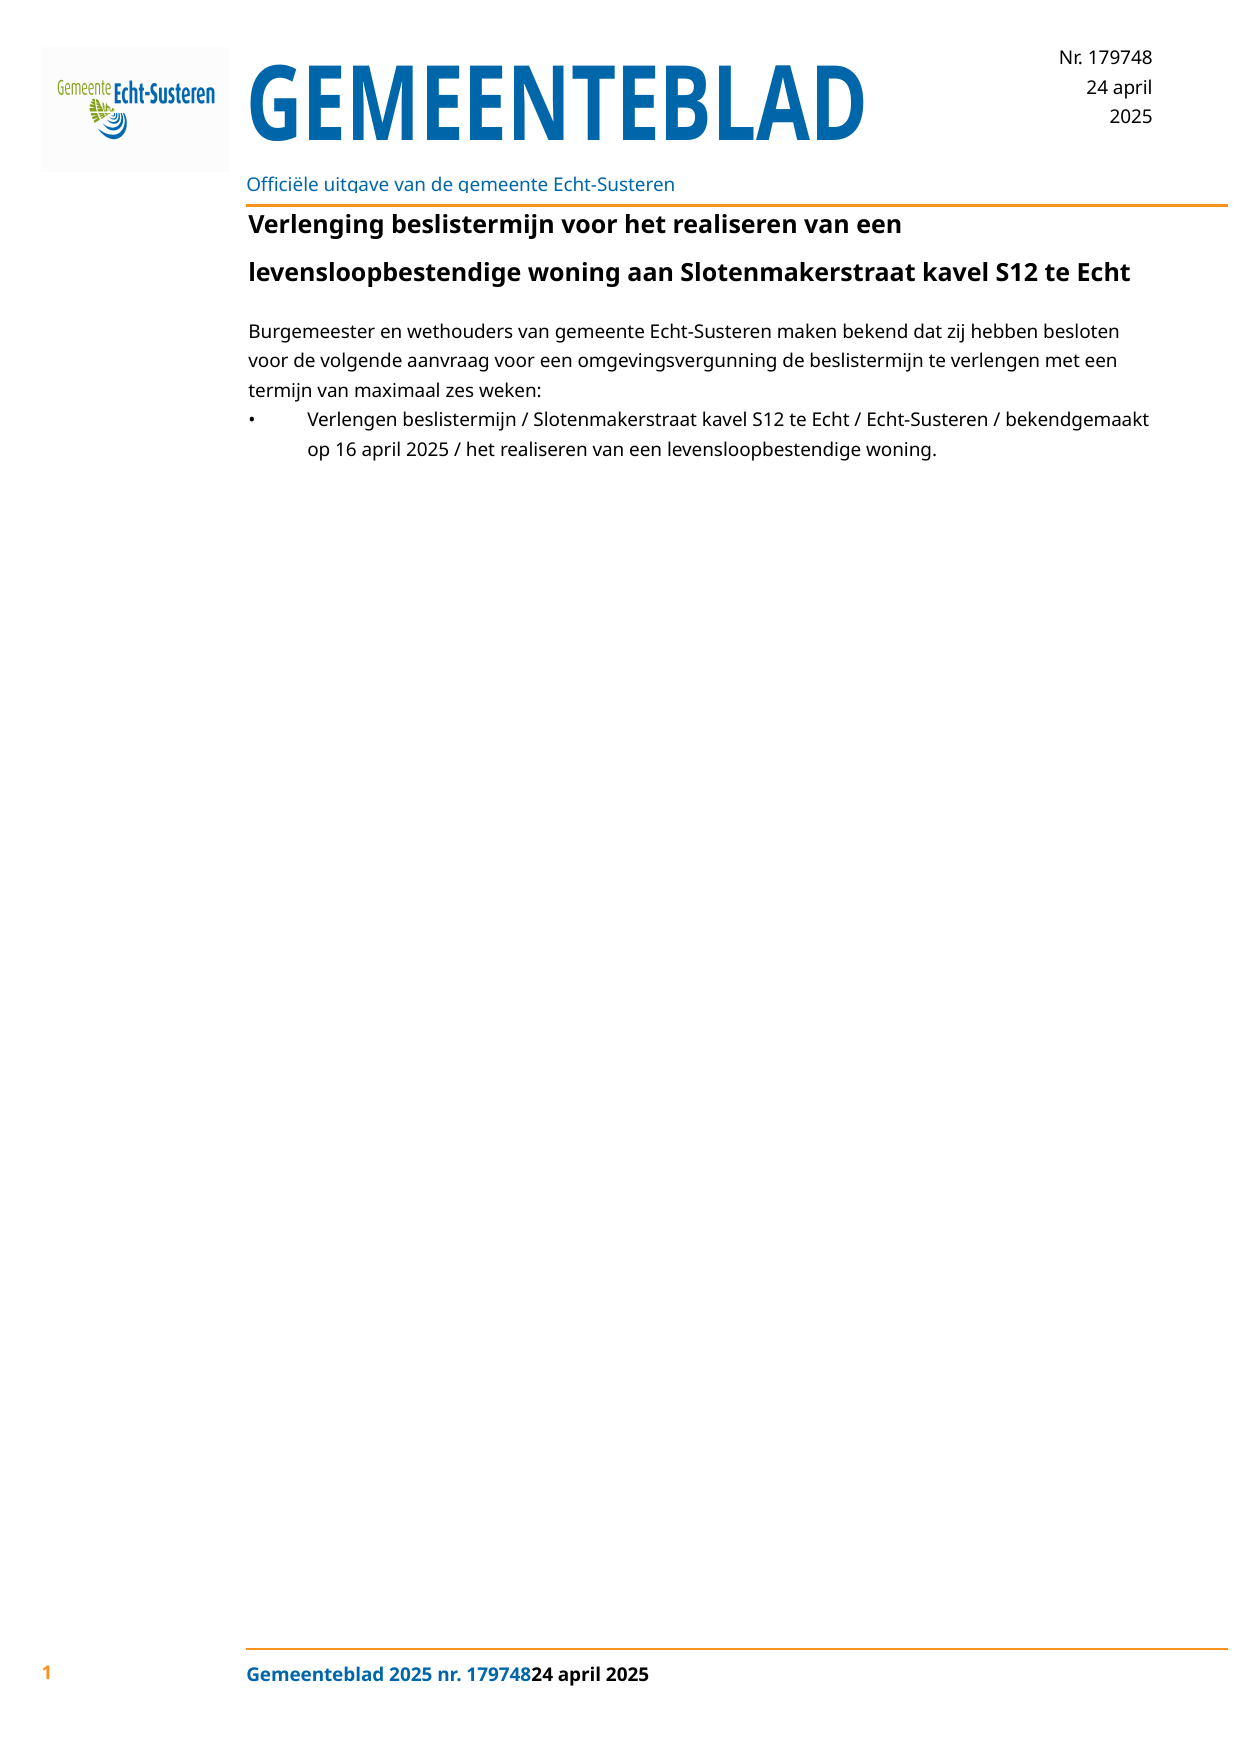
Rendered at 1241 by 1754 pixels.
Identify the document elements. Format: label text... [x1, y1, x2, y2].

picture [41, 47, 231, 172]
text Verlenging beslistermijn voor het realiseren van een levensloopbestendige woning aan Slotenmakerstraat kavel S12 te Echt [248, 207, 1152, 288]
text Burgemeester en wethouders van gemeente Echt-Susteren maken bekend dat zij hebben besloten voor de volgende aanvraag voor een omgevingsvergunning de beslistermijn te verlengen met een termijn van maximaal zes weken: [248, 318, 1152, 403]
list Verlengen beslistermijn / Slotenmakerstraat kavel S12 te Echt / Echt-Susteren / bekendgemaakt op 16 april 2025 / het realiseren van een levensloopbestendige woning. [248, 407, 1152, 462]
